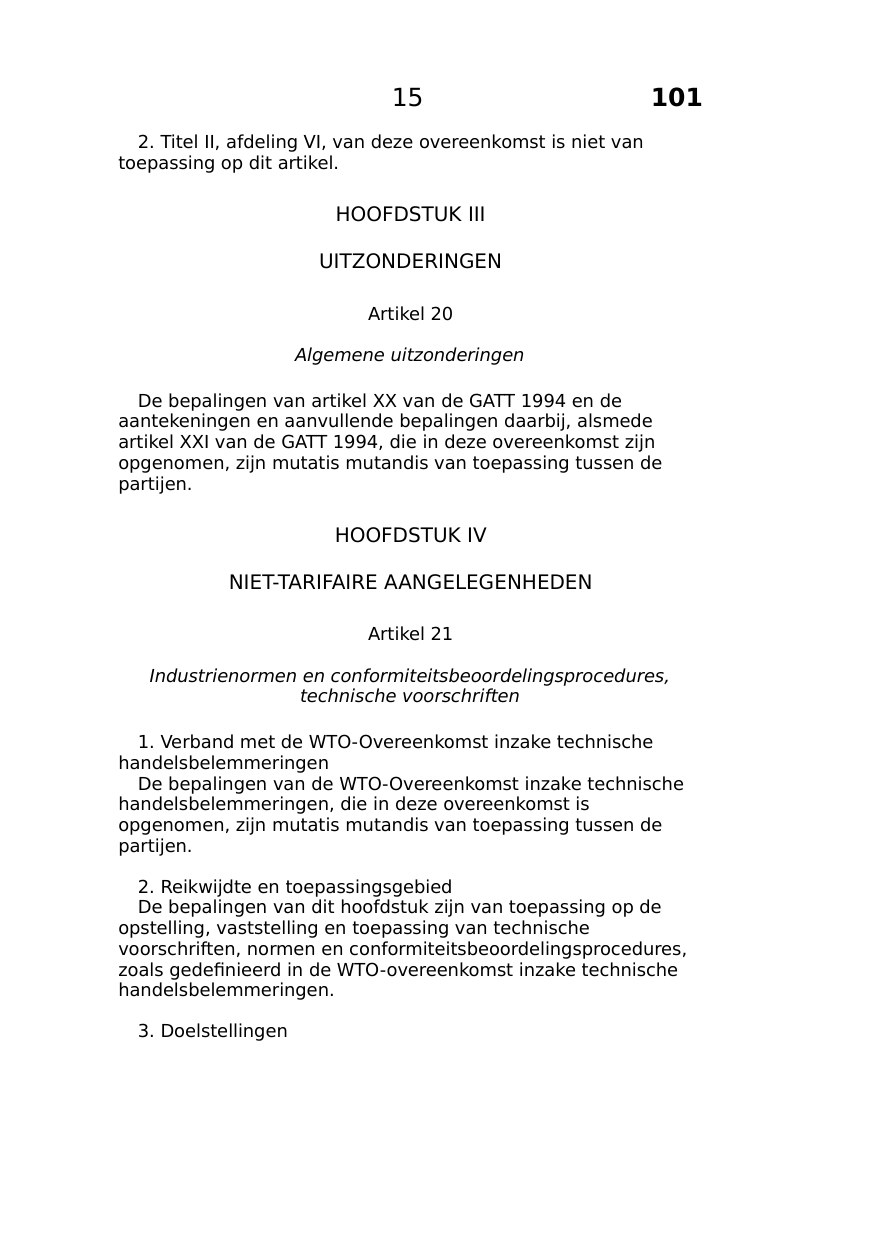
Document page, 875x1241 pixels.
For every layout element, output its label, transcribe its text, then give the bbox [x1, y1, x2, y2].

subtitle Artikel 20 Algemene uitzonderingen [118, 303, 703, 366]
text 3. Doelstellingen [118, 1021, 703, 1042]
text 2. Titel II, afdeling VI, van deze overeenkomst is niet van toepassing op dit artikel. [118, 132, 703, 173]
text De bepalingen van de WTO-Overeenkomst inzake technische handelsbelemmeringen, die in deze overeenkomst is opgenomen, zijn mutatis mutandis van toepassing tussen de partijen. [118, 773, 703, 856]
subtitle HOOFDSTUK III UITZONDERINGEN [118, 203, 703, 273]
text De bepalingen van artikel XX van de GATT 1994 en de aantekeningen en aanvullende bepalingen daarbij, alsmede artikel XXI van de GATT 1994, die in deze overeenkomst zijn opgenomen, zijn mutatis mutandis van toepassing tussen de partijen. [118, 391, 703, 494]
text 1. Verband met de WTO-Overeenkomst inzake technische handelsbelemmeringen [118, 732, 703, 773]
subtitle Artikel 21 Industrienormen en conformiteitsbeoordelingsprocedures, technische voorschriften [118, 624, 703, 707]
subtitle HOOFDSTUK IV NIET-TARIFAIRE AANGELEGENHEDEN [118, 524, 703, 594]
text 2. Reikwijdte en toepassingsgebied [118, 876, 703, 897]
text De bepalingen van dit hoofdstuk zijn van toepassing op de opstelling, vaststelling en toepassing van technische voorschriften, normen en conformiteitsbeoordelingsprocedures, zoals gedefinieerd in de WTO-overeenkomst inzake technische handelsbelemmeringen. [118, 897, 703, 1001]
